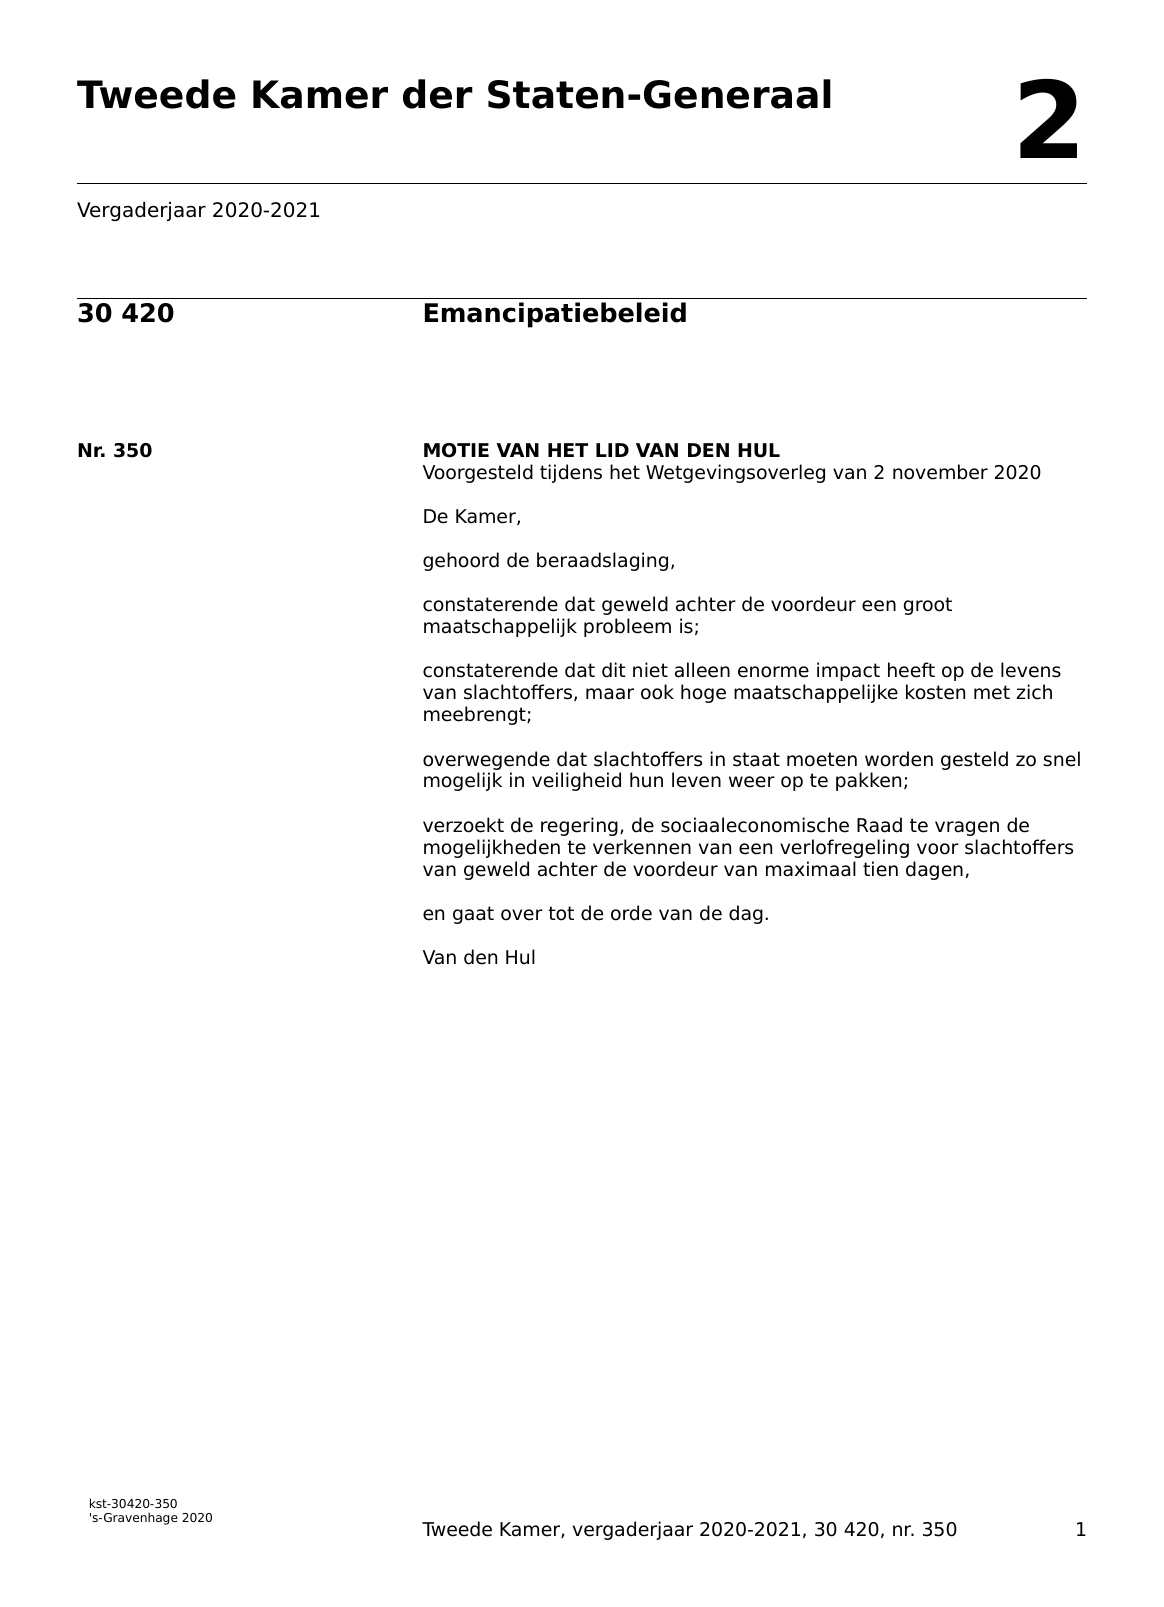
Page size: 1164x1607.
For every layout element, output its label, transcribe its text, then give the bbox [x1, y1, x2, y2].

text overwegende dat slachtoffers in staat moeten worden gesteld zo snel mogelijk in veiligheid hun leven weer op te pakken; [422, 748, 1087, 792]
text De Kamer, [422, 506, 1087, 528]
text verzoekt de regering, de sociaaleconomische Raad te vragen de mogelijkheden te verkennen van een verlofregeling voor slachtoffers van geweld achter de voordeur van maximaal tien dagen, [422, 814, 1087, 881]
subtitle 30 420 Emancipatiebeleid [77, 299, 1087, 329]
subtitle Nr. 350 MOTIE VAN HET LID VAN DEN HUL [77, 440, 1087, 462]
text constaterende dat dit niet alleen enorme impact heeft op de levens van slachtoffers, maar ook hoge maatschappelijke kosten met zich meebrengt; [422, 660, 1087, 726]
text Voorgesteld tijdens het Wetgevingsoverleg van 2 november 2020 [422, 462, 1087, 484]
text kst-30420-350 [88, 1497, 323, 1511]
text en gaat over tot de orde van de dag. [422, 903, 1087, 925]
text 's-Gravenhage 2020 [88, 1511, 323, 1525]
text gehoord de beraadslaging, [422, 550, 1087, 572]
table_header 2 [886, 59, 1087, 183]
text constaterende dat geweld achter de voordeur een groot maatschappelijk probleem is; [422, 594, 1087, 638]
table_header Tweede Kamer der Staten-Generaal [77, 59, 886, 183]
text Van den Hul [422, 947, 1087, 969]
table_cell Vergaderjaar 2020-2021 [77, 184, 1087, 298]
